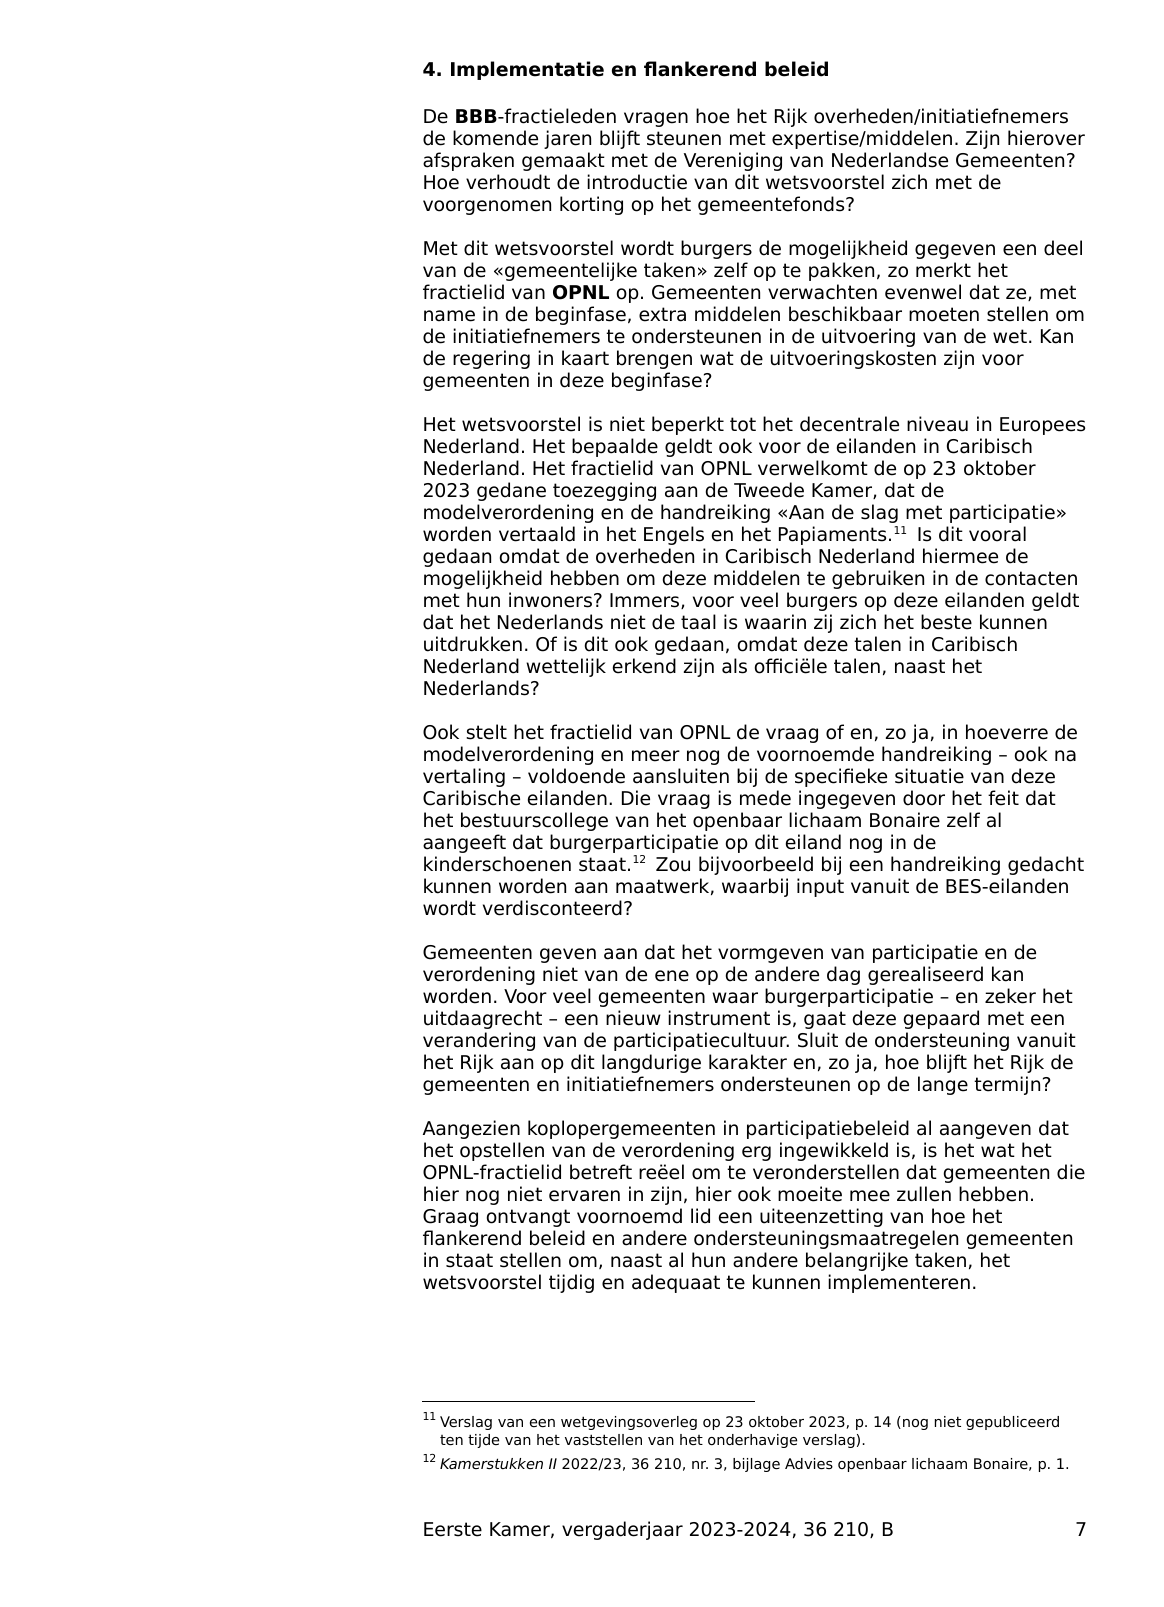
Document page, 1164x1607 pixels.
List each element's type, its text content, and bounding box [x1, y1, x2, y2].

text Ook stelt het fractielid van OPNL de vraag of en, zo ja, in hoeverre de modelverordening en meer nog de voornoemde handreiking – ook na vertaling – voldoende aansluiten bij de specifieke situatie van deze Caribische eilanden. Die vraag is mede ingegeven door het feit dat het bestuurscollege van het openbaar lichaam Bonaire zelf al aangeeft dat burgerparticipatie op dit eiland nog in de kinderschoenen staat. Zou bijvoorbeeld bij een handreiking gedacht kunnen worden aan maatwerk, waarbij input vanuit de BES-eilanden wordt verdisconteerd? [422, 722, 1087, 920]
text Aangezien koplopergemeenten in participatiebeleid al aangeven dat het opstellen van de verordening erg ingewikkeld is, is het wat het OPNL-fractielid betreft reëel om te veronderstellen dat gemeenten die hier nog niet ervaren in zijn, hier ook moeite mee zullen hebben. Graag ontvangt voornoemd lid een uiteenzetting van hoe het flankerend beleid en andere ondersteuningsmaatregelen gemeenten in staat stellen om, naast al hun andere belangrijke taken, het wetsvoorstel tijdig en adequaat te kunnen implementeren. [422, 1118, 1087, 1294]
text Gemeenten geven aan dat het vormgeven van participatie en de verordening niet van de ene op de andere dag gerealiseerd kan worden. Voor veel gemeenten waar burgerparticipatie – en zeker het uitdaagrecht – een nieuw instrument is, gaat deze gepaard met een verandering van de participatiecultuur. Sluit de ondersteuning vanuit het Rijk aan op dit langdurige karakter en, zo ja, hoe blijft het Rijk de gemeenten en initiatiefnemers ondersteunen op de lange termijn? [422, 942, 1087, 1096]
text Kamerstukken II 2022/23, 36 210, nr. 3, bijlage Advies openbaar lichaam Bonaire, p. 1. [422, 1452, 1087, 1474]
text De BBB-fractieleden vragen hoe het Rijk overheden/initiatiefnemers de komende jaren blijft steunen met expertise/middelen. Zijn hierover afspraken gemaakt met de Vereniging van Nederlandse Gemeenten? Hoe verhoudt de introductie van dit wetsvoorstel zich met de voorgenomen korting op het gemeentefonds? [422, 106, 1087, 216]
text Het wetsvoorstel is niet beperkt tot het decentrale niveau in Europees Nederland. Het bepaalde geldt ook voor de eilanden in Caribisch Nederland. Het fractielid van OPNL verwelkomt de op 23 oktober 2023 gedane toezegging aan de Tweede Kamer, dat de modelverordening en de handreiking «Aan de slag met participatie» worden vertaald in het Engels en het Papiaments. Is dit vooral gedaan omdat de overheden in Caribisch Nederland hiermee de mogelijkheid hebben om deze middelen te gebruiken in de contacten met hun inwoners? Immers, voor veel burgers op deze eilanden geldt dat het Nederlands niet de taal is waarin zij zich het beste kunnen uitdrukken. Of is dit ook gedaan, omdat deze talen in Caribisch Nederland wettelijk erkend zijn als officiële talen, naast het Nederlands? [422, 414, 1087, 700]
text Met dit wetsvoorstel wordt burgers de mogelijkheid gegeven een deel van de «gemeentelijke taken» zelf op te pakken, zo merkt het fractielid van OPNL op. Gemeenten verwachten evenwel dat ze, met name in de beginfase, extra middelen beschikbaar moeten stellen om de initiatiefnemers te ondersteunen in de uitvoering van de wet. Kan de regering in kaart brengen wat de uitvoeringskosten zijn voor gemeenten in deze beginfase? [422, 238, 1087, 392]
text Verslag van een wetgevingsoverleg op 23 oktober 2023, p. 14 (nog niet gepubliceerd ten tijde van het vaststellen van het onderhavige verslag). [422, 1410, 1087, 1449]
subtitle 4. Implementatie en flankerend beleid [422, 59, 1087, 81]
